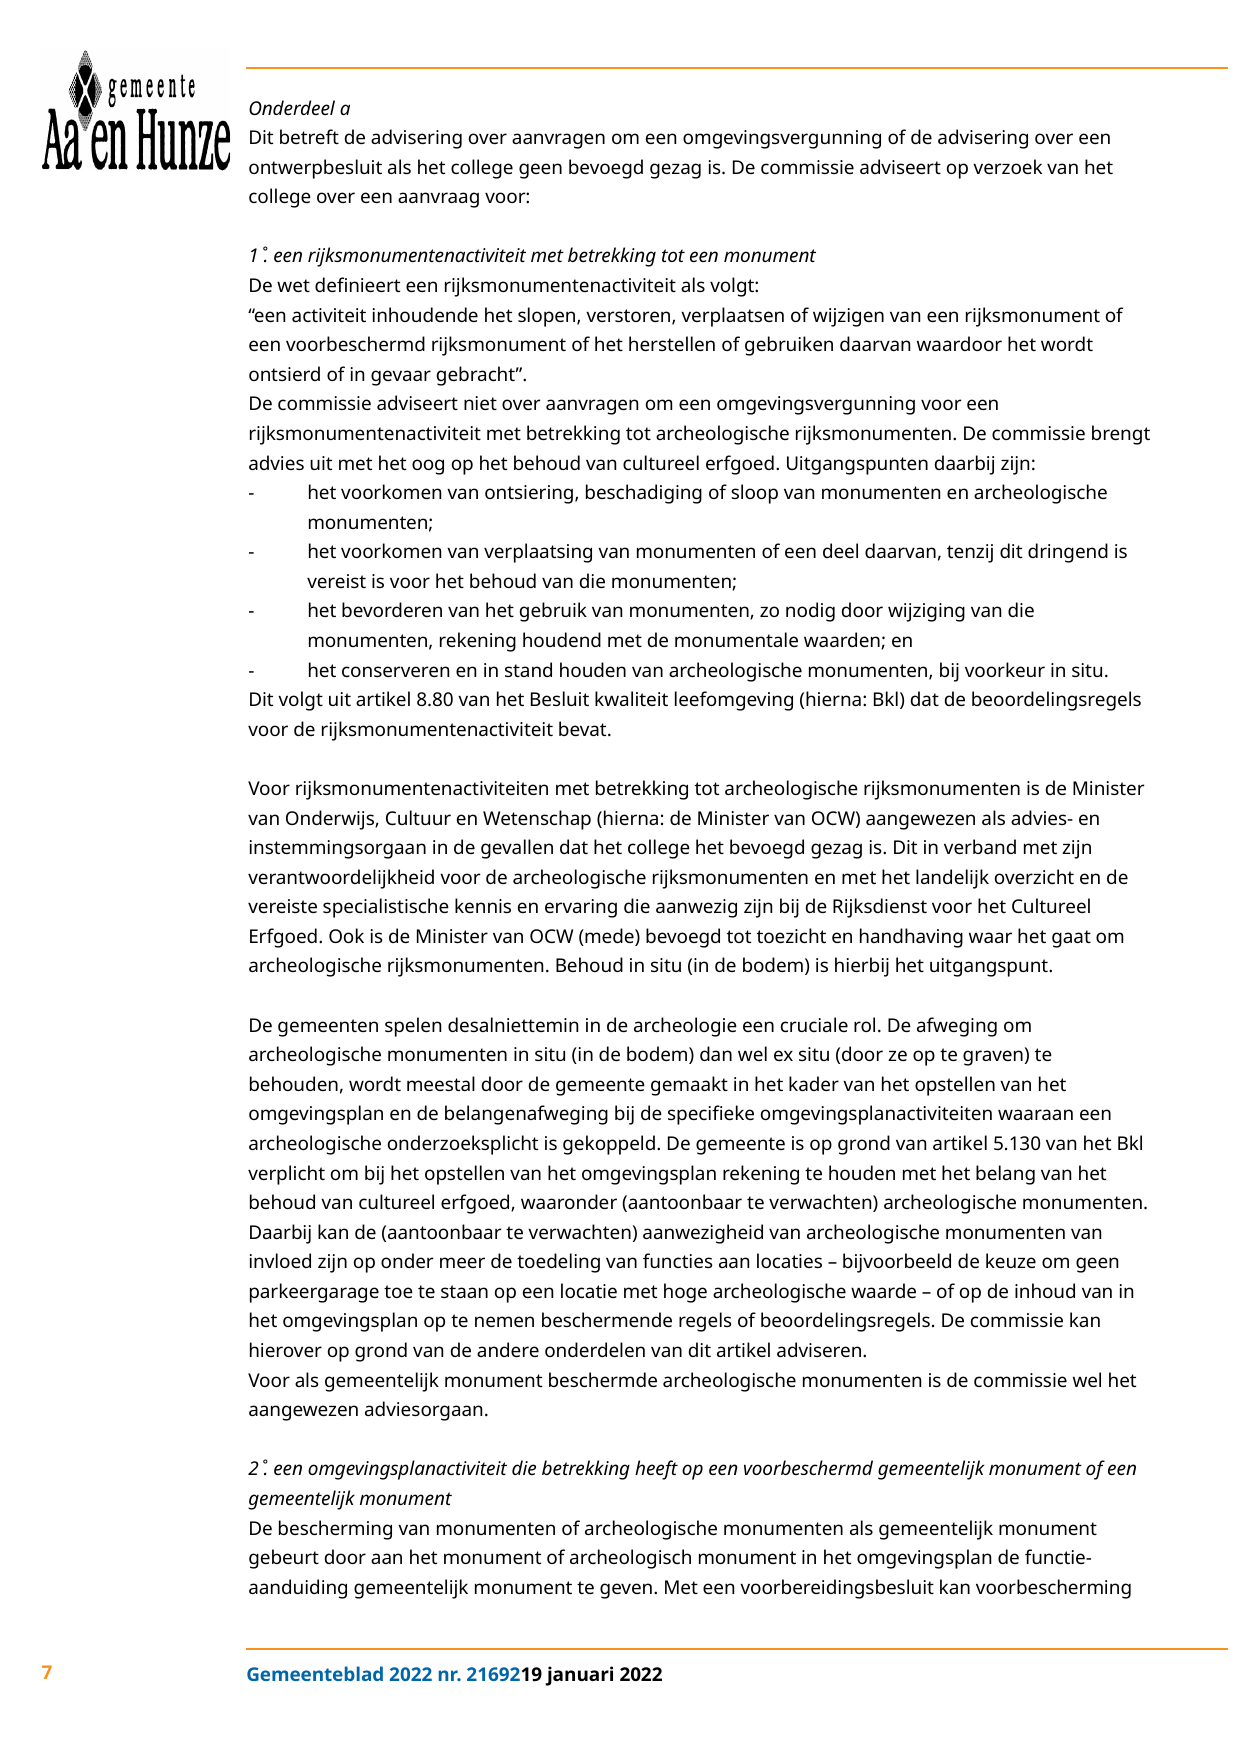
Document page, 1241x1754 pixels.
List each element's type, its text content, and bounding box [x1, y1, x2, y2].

text “een activiteit inhoudende het slopen, verstoren, verplaatsen of wijzigen van een rijksmonument of een voorbeschermd rijksmonument of het herstellen of gebruiken daarvan waardoor het wordt ontsierd of in gevaar gebracht”. [248, 302, 1152, 387]
text Onderdeel a [248, 95, 1152, 121]
text Voor rijksmonumentenactiviteiten met betrekking tot archeologische rijksmonumenten is de Minister van Onderwijs, Cultuur en Wetenschap (hierna: de Minister van OCW) aangewezen als advies- en instemmingsorgaan in de gevallen dat het college het bevoegd gezag is. Dit in verband met zijn verantwoordelijkheid voor de archeologische rijksmonumenten en met het landelijk overzicht en de vereiste specialistische kennis en ervaring die aanwezig zijn bij de Rijksdienst voor het Cultureel Erfgoed. Ook is de Minister van OCW (mede) bevoegd tot toezicht en handhaving waar het gaat om archeologische rijksmonumenten. Behoud in situ (in de bodem) is hierbij het uitgangspunt. [248, 775, 1152, 978]
text Voor als gemeentelijk monument beschermde archeologische monumenten is de commissie wel het aangewezen adviesorgaan. [248, 1367, 1152, 1422]
list het voorkomen van ontsiering, beschadiging of sloop van monumenten en archeologische monumenten; [248, 479, 1152, 535]
text De bescherming van monumenten of archeologische monumenten als gemeentelijk monument gebeurt door aan het monument of archeologisch monument in het omgevingsplan de functie-aanduiding gemeentelijk monument te geven. Met een voorbereidingsbesluit kan voorbescherming [248, 1515, 1152, 1600]
text Dit betreft de advisering over aanvragen om een omgevingsvergunning of de advisering over een ontwerpbesluit als het college geen bevoegd gezag is. De commissie adviseert op verzoek van het college over een aanvraag voor: [248, 124, 1152, 209]
text 1 ̊. een rijksmonumentenactiviteit met betrekking tot een monument [248, 243, 1152, 268]
text De commissie adviseert niet over aanvragen om een omgevingsvergunning voor een rijksmonumentenactiviteit met betrekking tot archeologische rijksmonumenten. De commissie brengt advies uit met het oog op het behoud van cultureel erfgoed. Uitgangspunten daarbij zijn: [248, 391, 1152, 476]
list het conserveren en in stand houden van archeologische monumenten, bij voorkeur in situ. [248, 657, 1152, 683]
text De wet definieert een rijksmonumentenactiviteit als volgt: [248, 272, 1152, 298]
list het voorkomen van verplaatsing van monumenten of een deel daarvan, tenzij dit dringend is vereist is voor het behoud van die monumenten; [248, 538, 1152, 594]
picture [41, 47, 231, 172]
list het bevorderen van het gebruik van monumenten, zo nodig door wijziging van die monumenten, rekening houdend met de monumentale waarden; en [248, 598, 1152, 653]
text Dit volgt uit artikel 8.80 van het Besluit kwaliteit leefomgeving (hierna: Bkl) dat de beoordelingsregels voor de rijksmonumentenactiviteit bevat. [248, 686, 1152, 742]
text De gemeenten spelen desalniettemin in de archeologie een cruciale rol. De afweging om archeologische monumenten in situ (in de bodem) dan wel ex situ (door ze op te graven) te behouden, wordt meestal door de gemeente gemaakt in het kader van het opstellen van het omgevingsplan en de belangenafweging bij de specifieke omgevingsplanactiviteiten waaraan een archeologische onderzoeksplicht is gekoppeld. De gemeente is op grond van artikel 5.130 van het Bkl verplicht om bij het opstellen van het omgevingsplan rekening te houden met het belang van het behoud van cultureel erfgoed, waaronder (aantoonbaar te verwachten) archeologische monumenten. Daarbij kan de (aantoonbaar te verwachten) aanwezigheid van archeologische monumenten van invloed zijn op onder meer de toedeling van functies aan locaties – bijvoorbeeld de keuze om geen parkeergarage toe te staan op een locatie met hoge archeologische waarde – of op de inhoud van in het omgevingsplan op te nemen beschermende regels of beoordelingsregels. De commissie kan hierover op grond van de andere onderdelen van dit artikel adviseren. [248, 1012, 1152, 1363]
text 2 ̊. een omgevingsplanactiviteit die betrekking heeft op een voorbeschermd gemeentelijk monument of een gemeentelijk monument [248, 1456, 1152, 1511]
